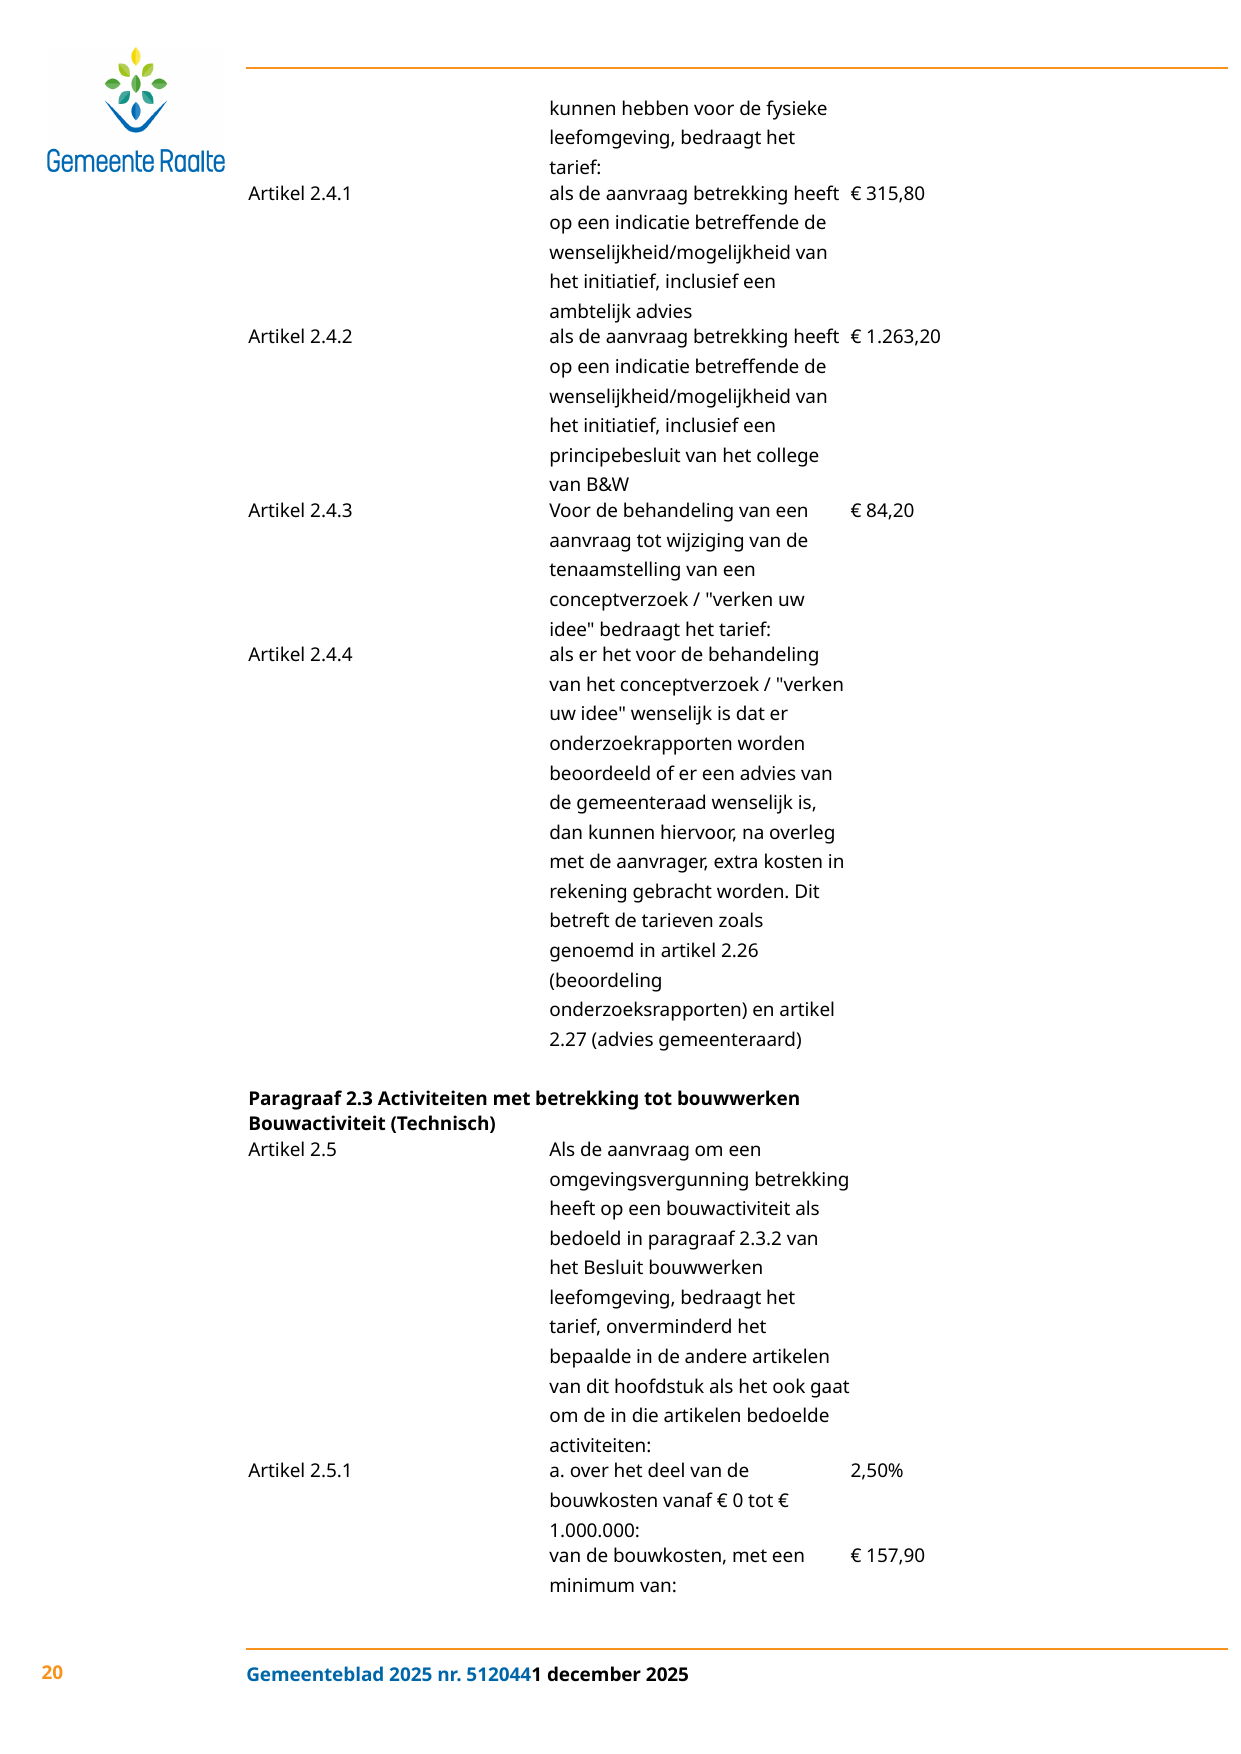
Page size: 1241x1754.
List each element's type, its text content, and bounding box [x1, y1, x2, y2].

table_cell Bouwactiviteit (Technisch) [248, 1110, 850, 1136]
table_cell Artikel 2.4.4 [248, 641, 549, 1052]
table_cell [850, 95, 1152, 180]
table_cell Artikel 2.4.2 [248, 324, 549, 497]
table_header [850, 1085, 1152, 1110]
table_cell [850, 1136, 1152, 1458]
table_cell Artikel 2.5.1 [248, 1458, 549, 1543]
table_cell € 84,20 [850, 498, 1152, 641]
table_cell Artikel 2.5 [248, 1136, 549, 1458]
table_cell van de bouwkosten, met een minimum van: [549, 1543, 850, 1598]
table_cell € 315,80 [850, 180, 1152, 324]
table_cell Voor de behandeling van een aanvraag tot wijziging van de tenaamstelling van een conceptverzoek / "verken uw idee" bedraagt het tarief: [549, 498, 850, 641]
table_cell [248, 95, 549, 180]
table_cell als de aanvraag betrekking heeft op een indicatie betreffende de wenselijkheid/mogelijkheid van het initiatief, inclusief een principebesluit van het college van B&W [549, 324, 850, 497]
table_cell [248, 1543, 549, 1598]
table_cell € 157,90 [850, 1543, 1152, 1598]
table_cell [850, 641, 1152, 1052]
table_cell a. over het deel van de bouwkosten vanaf € 0 tot € 1.000.000: [549, 1458, 850, 1543]
table_cell [850, 1110, 1152, 1136]
table_cell kunnen hebben voor de fysieke leefomgeving, bedraagt het tarief: [549, 95, 850, 180]
table_cell € 1.263,20 [850, 324, 1152, 497]
table_header Paragraaf 2.3 Activiteiten met betrekking tot bouwwerken [248, 1085, 850, 1110]
picture [41, 47, 231, 172]
table_cell als de aanvraag betrekking heeft op een indicatie betreffende de wenselijkheid/mogelijkheid van het initiatief, inclusief een ambtelijk advies [549, 180, 850, 324]
table_cell 2,50% [850, 1458, 1152, 1543]
table_cell Artikel 2.4.1 [248, 180, 549, 324]
table_cell Artikel 2.4.3 [248, 498, 549, 641]
table_cell Als de aanvraag om een omgevingsvergunning betrekking heeft op een bouwactiviteit als bedoeld in paragraaf 2.3.2 van het Besluit bouwwerken leefomgeving, bedraagt het tarief, onverminderd het bepaalde in de andere artikelen van dit hoofdstuk als het ook gaat om de in die artikelen bedoelde activiteiten: [549, 1136, 850, 1458]
table_cell als er het voor de behandeling van het conceptverzoek / "verken uw idee" wenselijk is dat er onderzoekrapporten worden beoordeeld of er een advies van de gemeenteraad wenselijk is, dan kunnen hiervoor, na overleg met de aanvrager, extra kosten in rekening gebracht worden. Dit betreft de tarieven zoals genoemd in artikel 2.26 (beoordeling onderzoeksrapporten) en artikel 2.27 (advies gemeenteraard) [549, 641, 850, 1052]
